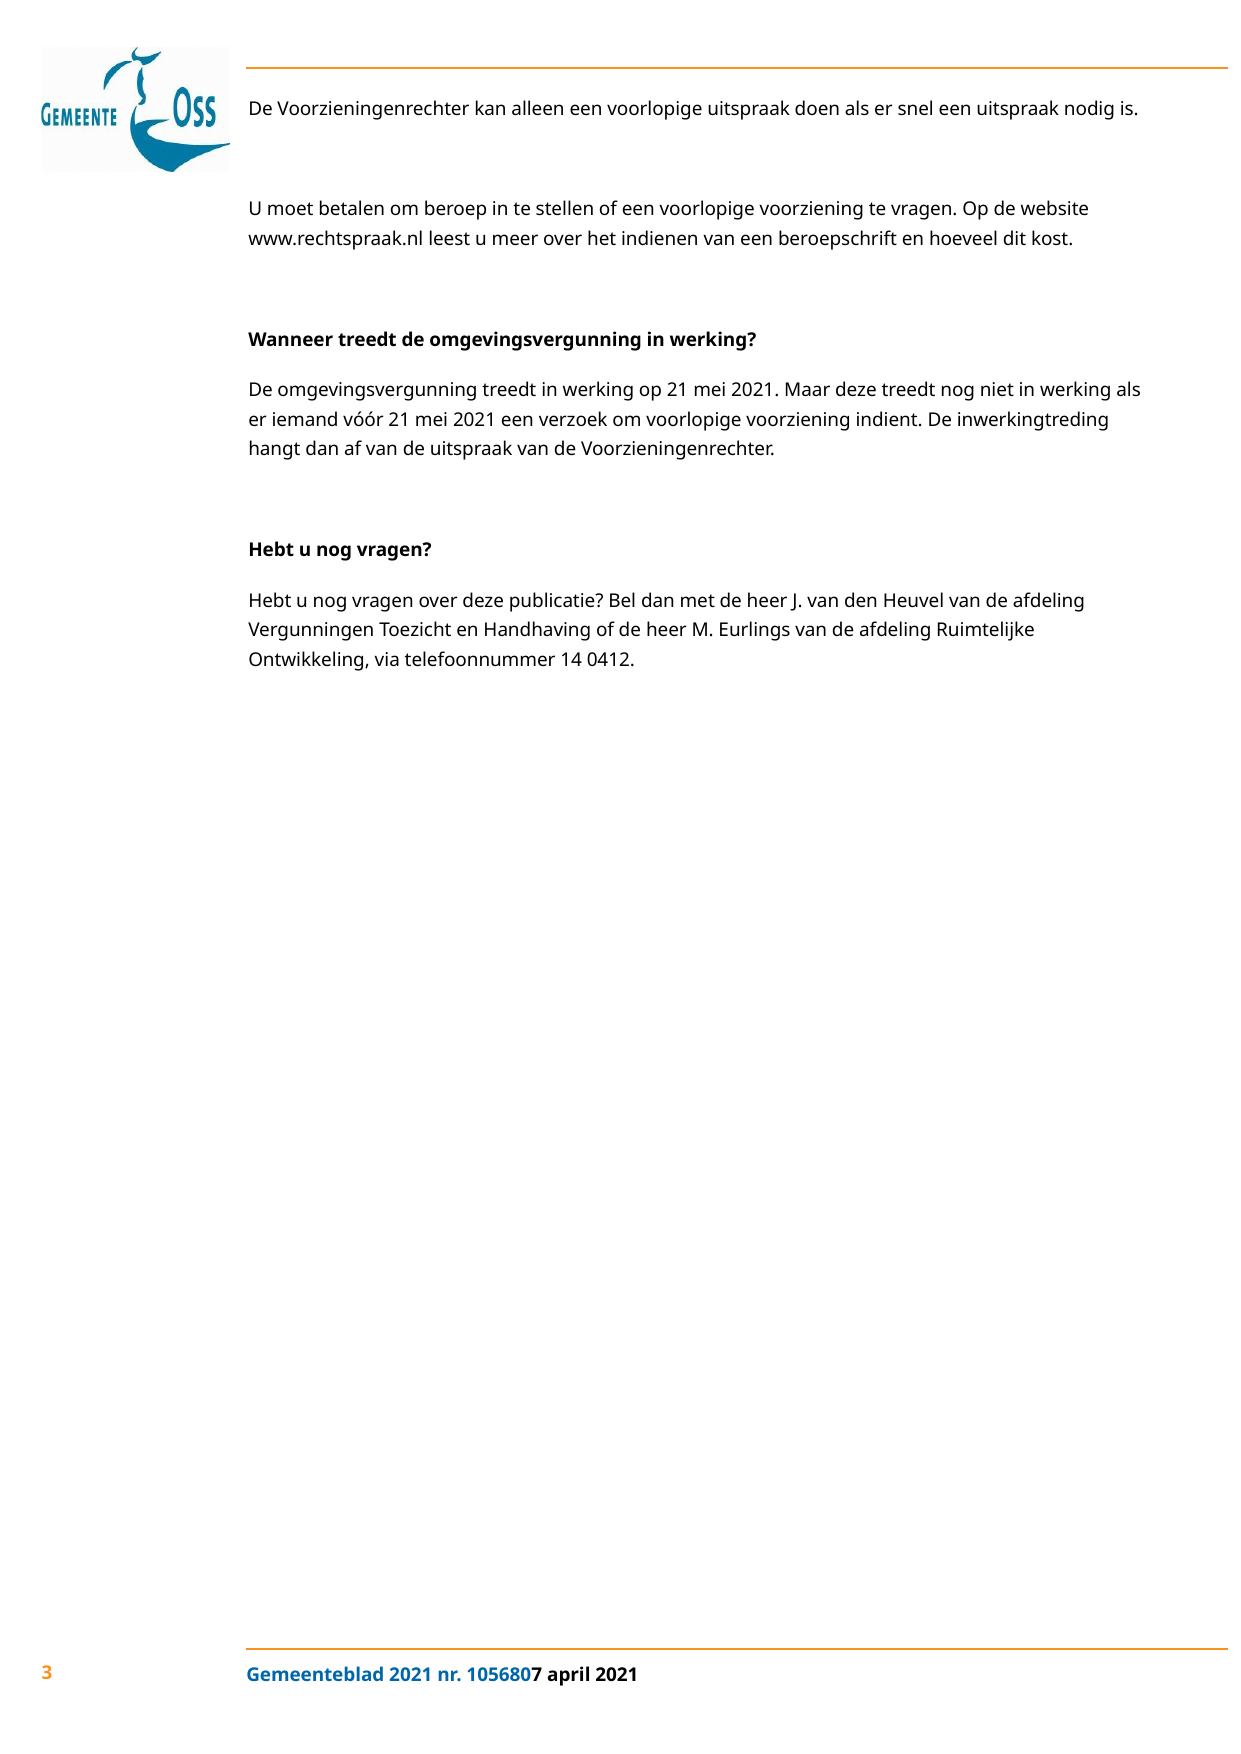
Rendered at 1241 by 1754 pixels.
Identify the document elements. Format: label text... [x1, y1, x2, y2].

text Wanneer treedt de omgevingsvergunning in werking? [248, 326, 1152, 352]
text Hebt u nog vragen? [248, 536, 1152, 562]
text U moet betalen om beroep in te stellen of een voorlopige voorziening te vragen. Op de website www.rechtspraak.nl leest u meer over het indienen van een beroepschrift en hoeveel dit kost. [248, 196, 1152, 251]
text De omgevingsvergunning treedt in werking op 21 mei 2021. Maar deze treedt nog niet in werking als er iemand vóór 21 mei 2021 een verzoek om voorlopige voorziening indient. De inwerkingtreding hangt dan af van de uitspraak van de Voorzieningenrechter. [248, 376, 1152, 461]
text De Voorzieningenrechter kan alleen een voorlopige uitspraak doen als er snel een uitspraak nodig is. [248, 95, 1152, 121]
picture [41, 47, 231, 172]
text Hebt u nog vragen over deze publicatie? Bel dan met de heer J. van den Heuvel van de afdeling Vergunningen Toezicht en Handhaving of de heer M. Eurlings van de afdeling Ruimtelijke Ontwikkeling, via telefoonnummer 14 0412. [248, 587, 1152, 672]
